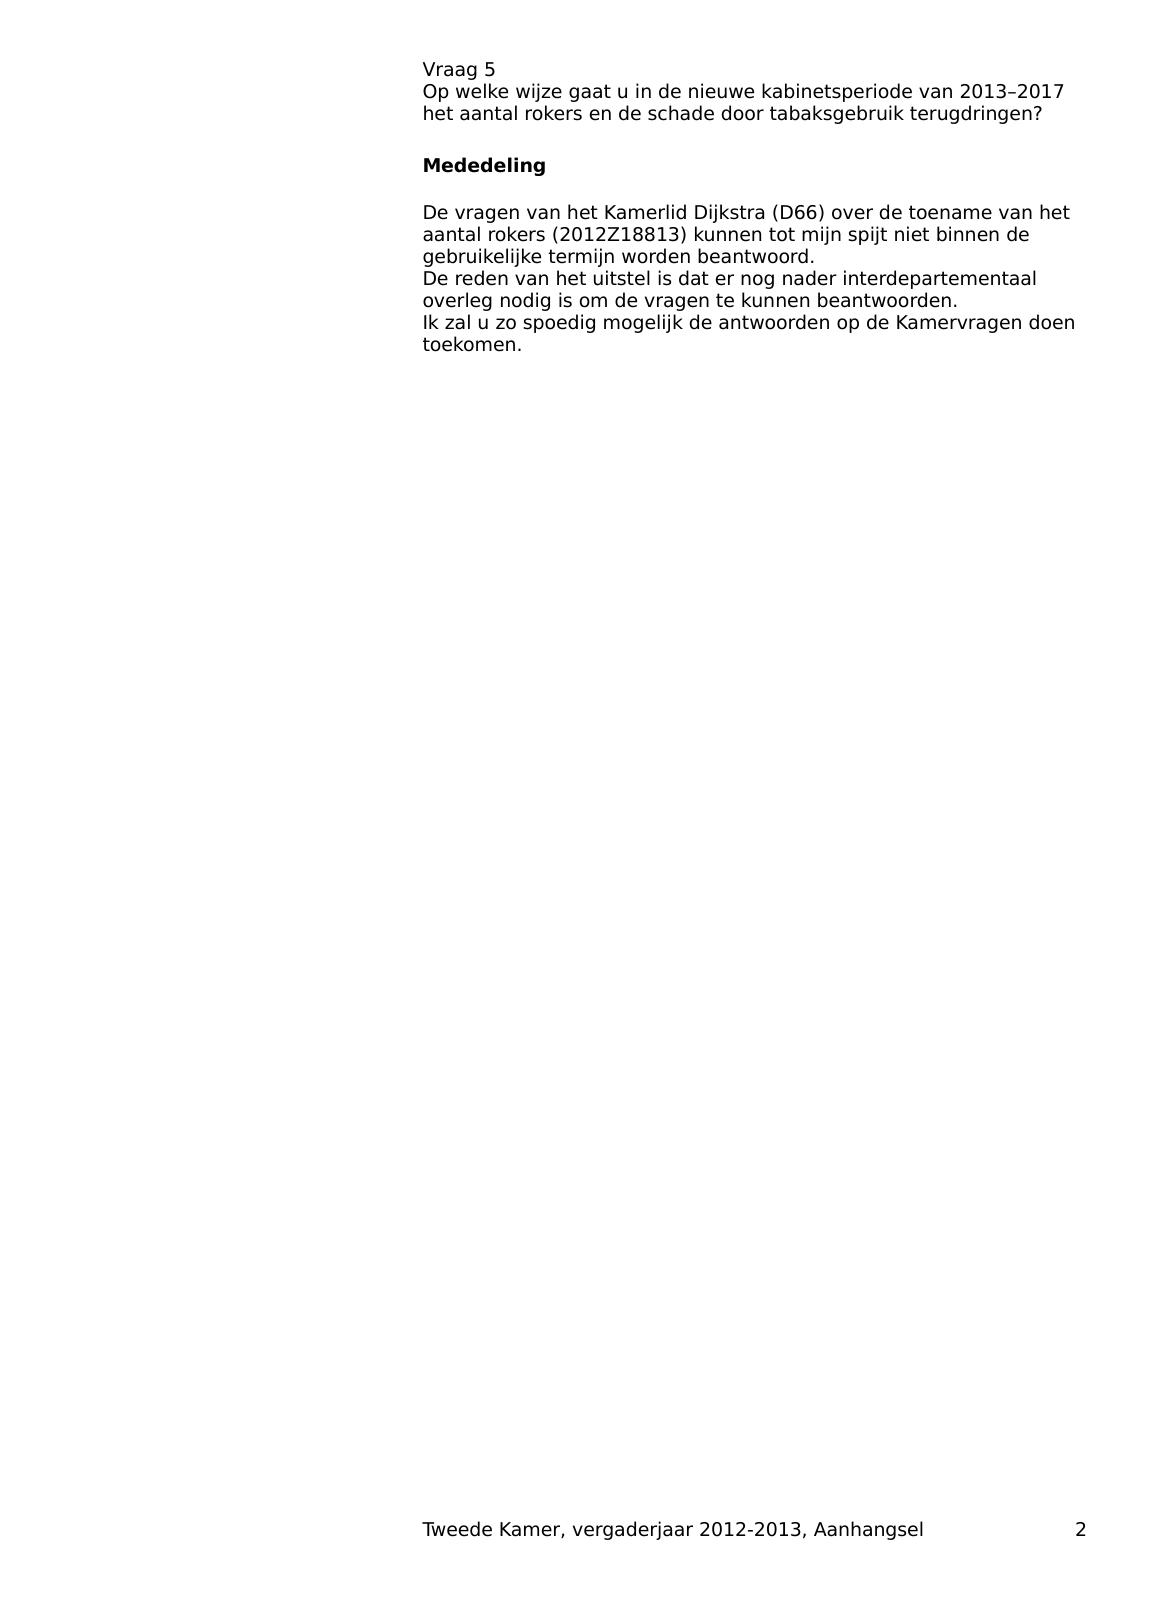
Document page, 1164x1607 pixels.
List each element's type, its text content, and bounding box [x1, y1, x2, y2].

text Vraag 5 [422, 59, 1087, 81]
text De vragen van het Kamerlid Dijkstra (D66) over de toename van het aantal rokers (2012Z18813) kunnen tot mijn spijt niet binnen de gebruikelijke termijn worden beantwoord. [422, 202, 1087, 268]
text Ik zal u zo spoedig mogelijk de antwoorden op de Kamervragen doen toekomen. [422, 312, 1087, 356]
text De reden van het uitstel is dat er nog nader interdepartementaal overleg nodig is om de vragen te kunnen beantwoorden. [422, 268, 1087, 312]
subtitle Mededeling [422, 155, 1087, 177]
text Op welke wijze gaat u in de nieuwe kabinetsperiode van 2013–2017 het aantal rokers en de schade door tabaksgebruik terugdringen? [422, 81, 1087, 125]
